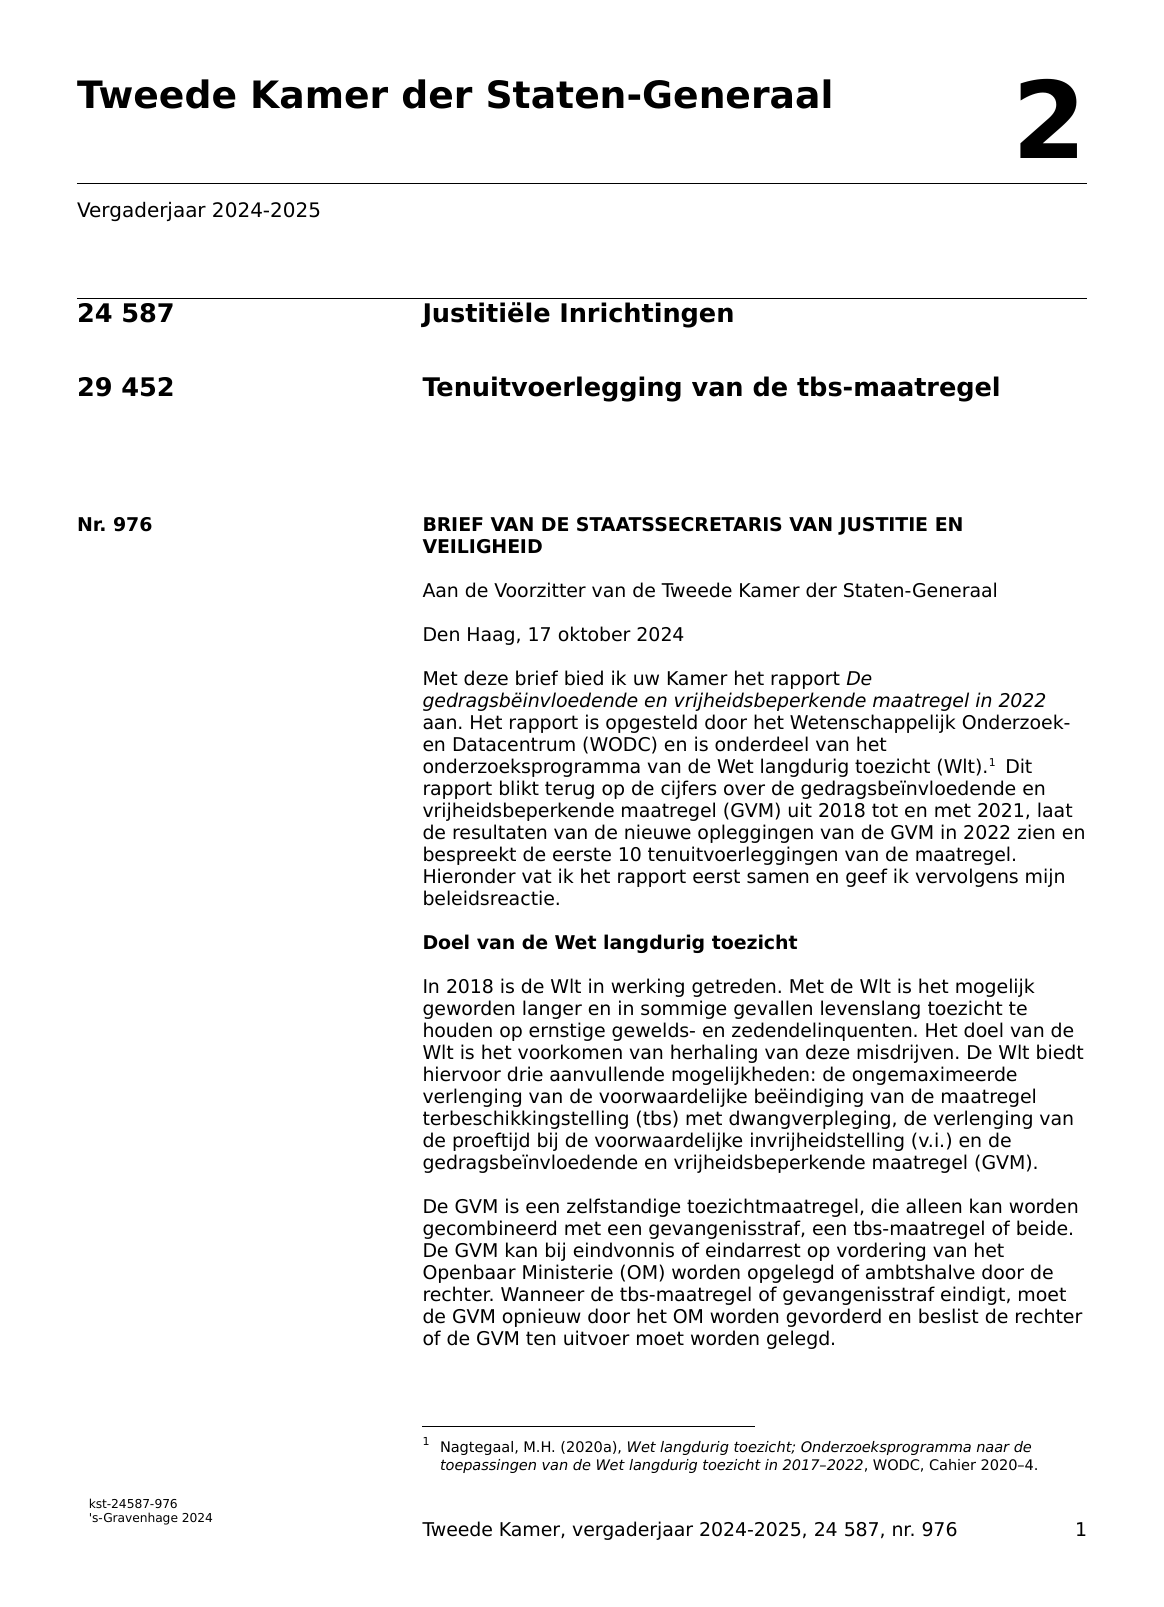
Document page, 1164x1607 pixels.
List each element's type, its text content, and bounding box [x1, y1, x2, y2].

text kst-24587-976 [88, 1497, 323, 1511]
text In 2018 is de Wlt in werking getreden. Met de Wlt is het mogelijk geworden langer en in sommige gevallen levenslang toezicht te houden op ernstige gewelds- en zedendelinquenten. Het doel van de Wlt is het voorkomen van herhaling van deze misdrijven. De Wlt biedt hiervoor drie aanvullende mogelijkheden: de ongemaximeerde verlenging van de voorwaardelijke beëindiging van de maatregel terbeschikkingstelling (tbs) met dwangverpleging, de verlenging van de proeftijd bij de voorwaardelijke invrijheidstelling (v.i.) en de gedragsbeïnvloedende en vrijheidsbeperkende maatregel (GVM). [422, 976, 1087, 1174]
text Met deze brief bied ik uw Kamer het rapport De gedragsbëinvloedende en vrijheidsbeperkende maatregel in 2022 aan. Het rapport is opgesteld door het Wetenschappelijk Onderzoek- en Datacentrum (WODC) en is onderdeel van het onderzoeksprogramma van de Wet langdurig toezicht (Wlt). Dit rapport blikt terug op de cijfers over de gedragsbeïnvloedende en vrijheidsbeperkende maatregel (GVM) uit 2018 tot en met 2021, laat de resultaten van de nieuwe opleggingen van de GVM in 2022 zien en bespreekt de eerste 10 tenuitvoerleggingen van de maatregel. Hieronder vat ik het rapport eerst samen en geef ik vervolgens mijn beleidsreactie. [422, 668, 1087, 910]
subtitle 29 452 Tenuitvoerlegging van de tbs-maatregel [77, 373, 1087, 403]
text Aan de Voorzitter van de Tweede Kamer der Staten-Generaal [422, 580, 1087, 602]
table_cell Vergaderjaar 2024-2025 [77, 184, 1087, 298]
text Nagtegaal, M.H. (2020a), Wet langdurig toezicht; Onderzoeksprogramma naar de toepassingen van de Wet langdurig toezicht in 2017–2022, WODC, Cahier 2020–4. [422, 1435, 1087, 1474]
text Den Haag, 17 oktober 2024 [422, 624, 1087, 646]
table_header 2 [886, 59, 1087, 183]
text 's-Gravenhage 2024 [88, 1511, 323, 1525]
subtitle Doel van de Wet langdurig toezicht [422, 932, 1087, 954]
subtitle Nr. 976 BRIEF VAN DE STAATSSECRETARIS VAN JUSTITIE EN VEILIGHEID [77, 514, 1087, 558]
text De GVM is een zelfstandige toezichtmaatregel, die alleen kan worden gecombineerd met een gevangenisstraf, een tbs-maatregel of beide. De GVM kan bij eindvonnis of eindarrest op vordering van het Openbaar Ministerie (OM) worden opgelegd of ambtshalve door de rechter. Wanneer de tbs-maatregel of gevangenisstraf eindigt, moet de GVM opnieuw door het OM worden gevorderd en beslist de rechter of de GVM ten uitvoer moet worden gelegd. [422, 1196, 1087, 1350]
table_header Tweede Kamer der Staten-Generaal [77, 59, 886, 183]
subtitle 24 587 Justitiële Inrichtingen [77, 299, 1087, 329]
